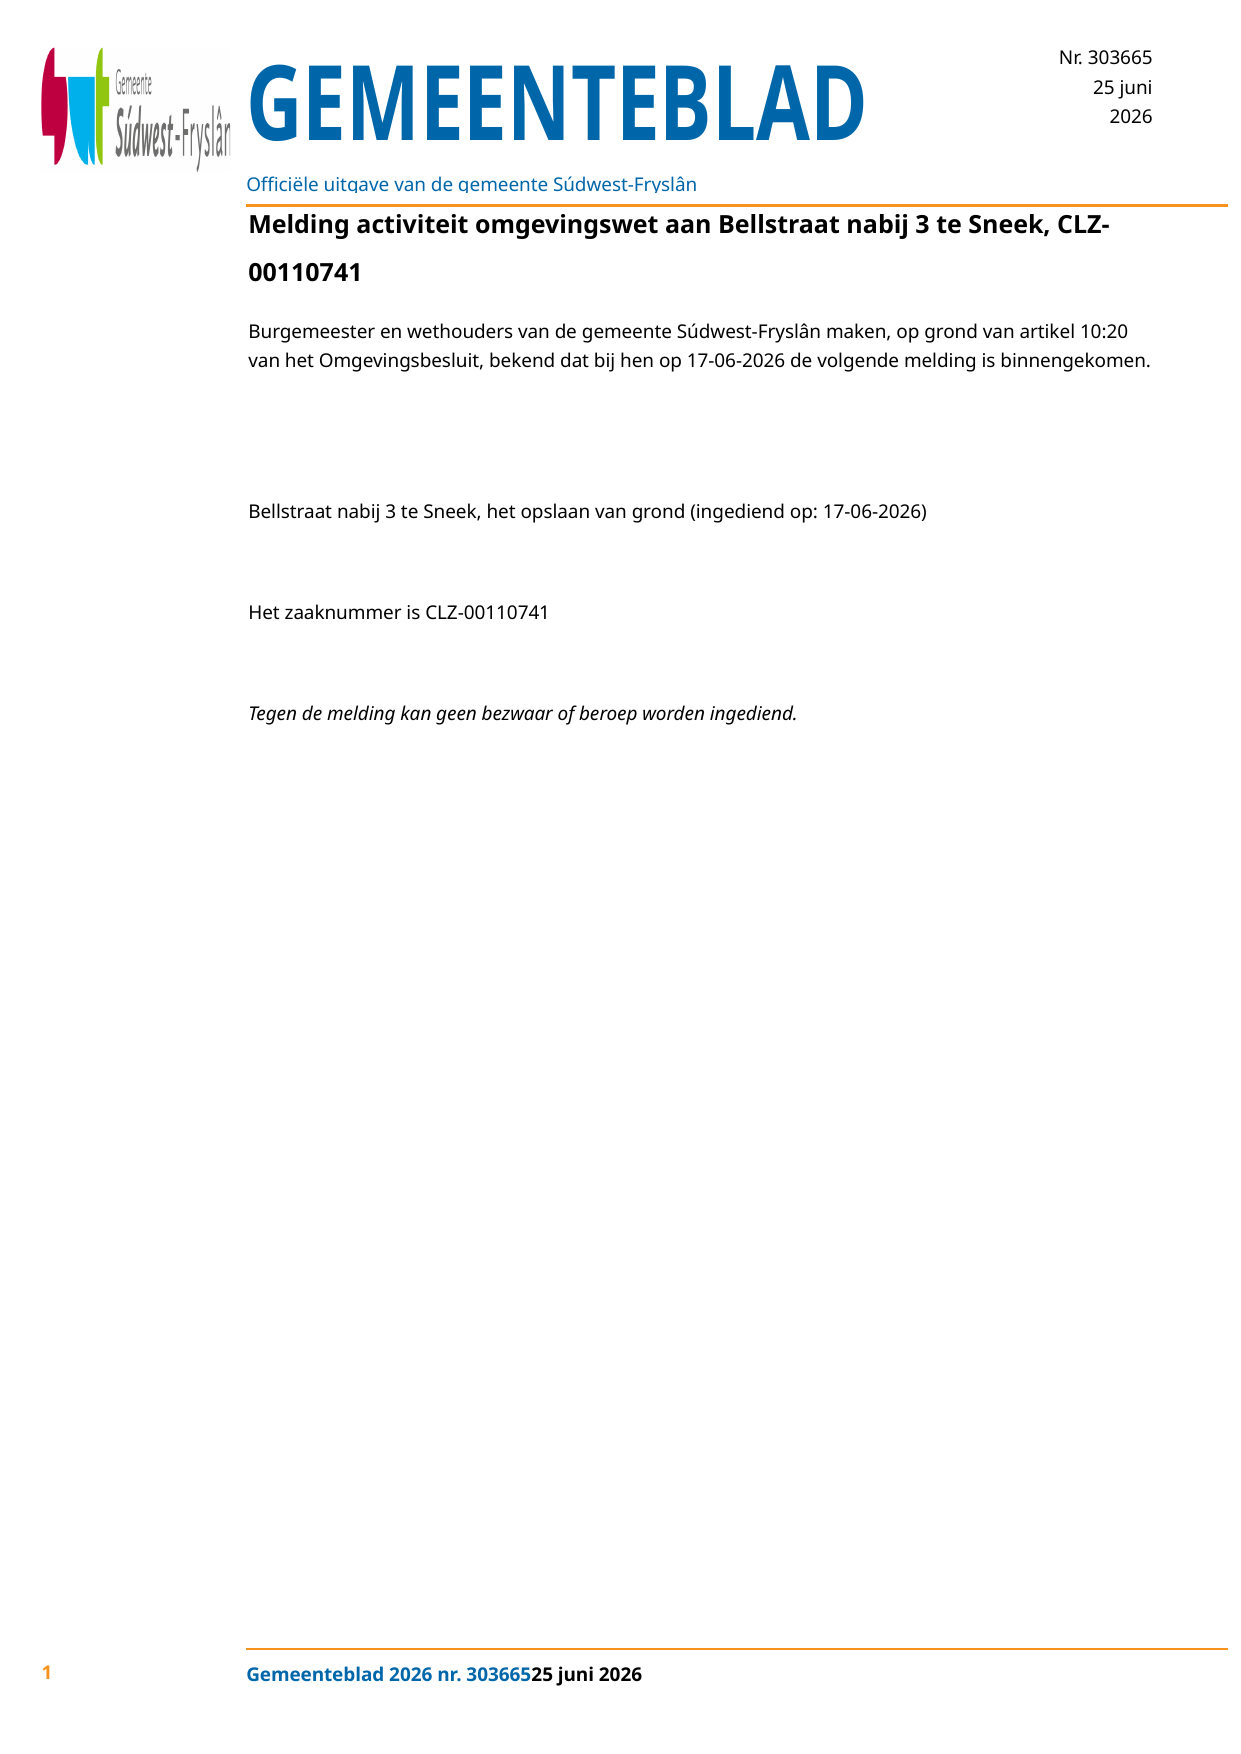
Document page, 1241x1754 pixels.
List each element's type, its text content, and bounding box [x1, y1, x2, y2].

text Melding activiteit omgevingswet aan Bellstraat nabij 3 te Sneek, CLZ-00110741 [248, 207, 1152, 288]
picture [41, 47, 231, 172]
text Tegen de melding kan geen bezwaar of beroep worden ingediend. [248, 700, 1152, 726]
text Burgemeester en wethouders van de gemeente Súdwest-Fryslân maken, op grond van artikel 10:20 van het Omgevingsbesluit, bekend dat bij hen op 17-06-2026 de volgende melding is binnengekomen. [248, 318, 1152, 373]
text Bellstraat nabij 3 te Sneek, het opslaan van grond (ingediend op: 17-06-2026) [248, 499, 1152, 524]
text Het zaaknummer is CLZ-00110741 [248, 599, 1152, 625]
